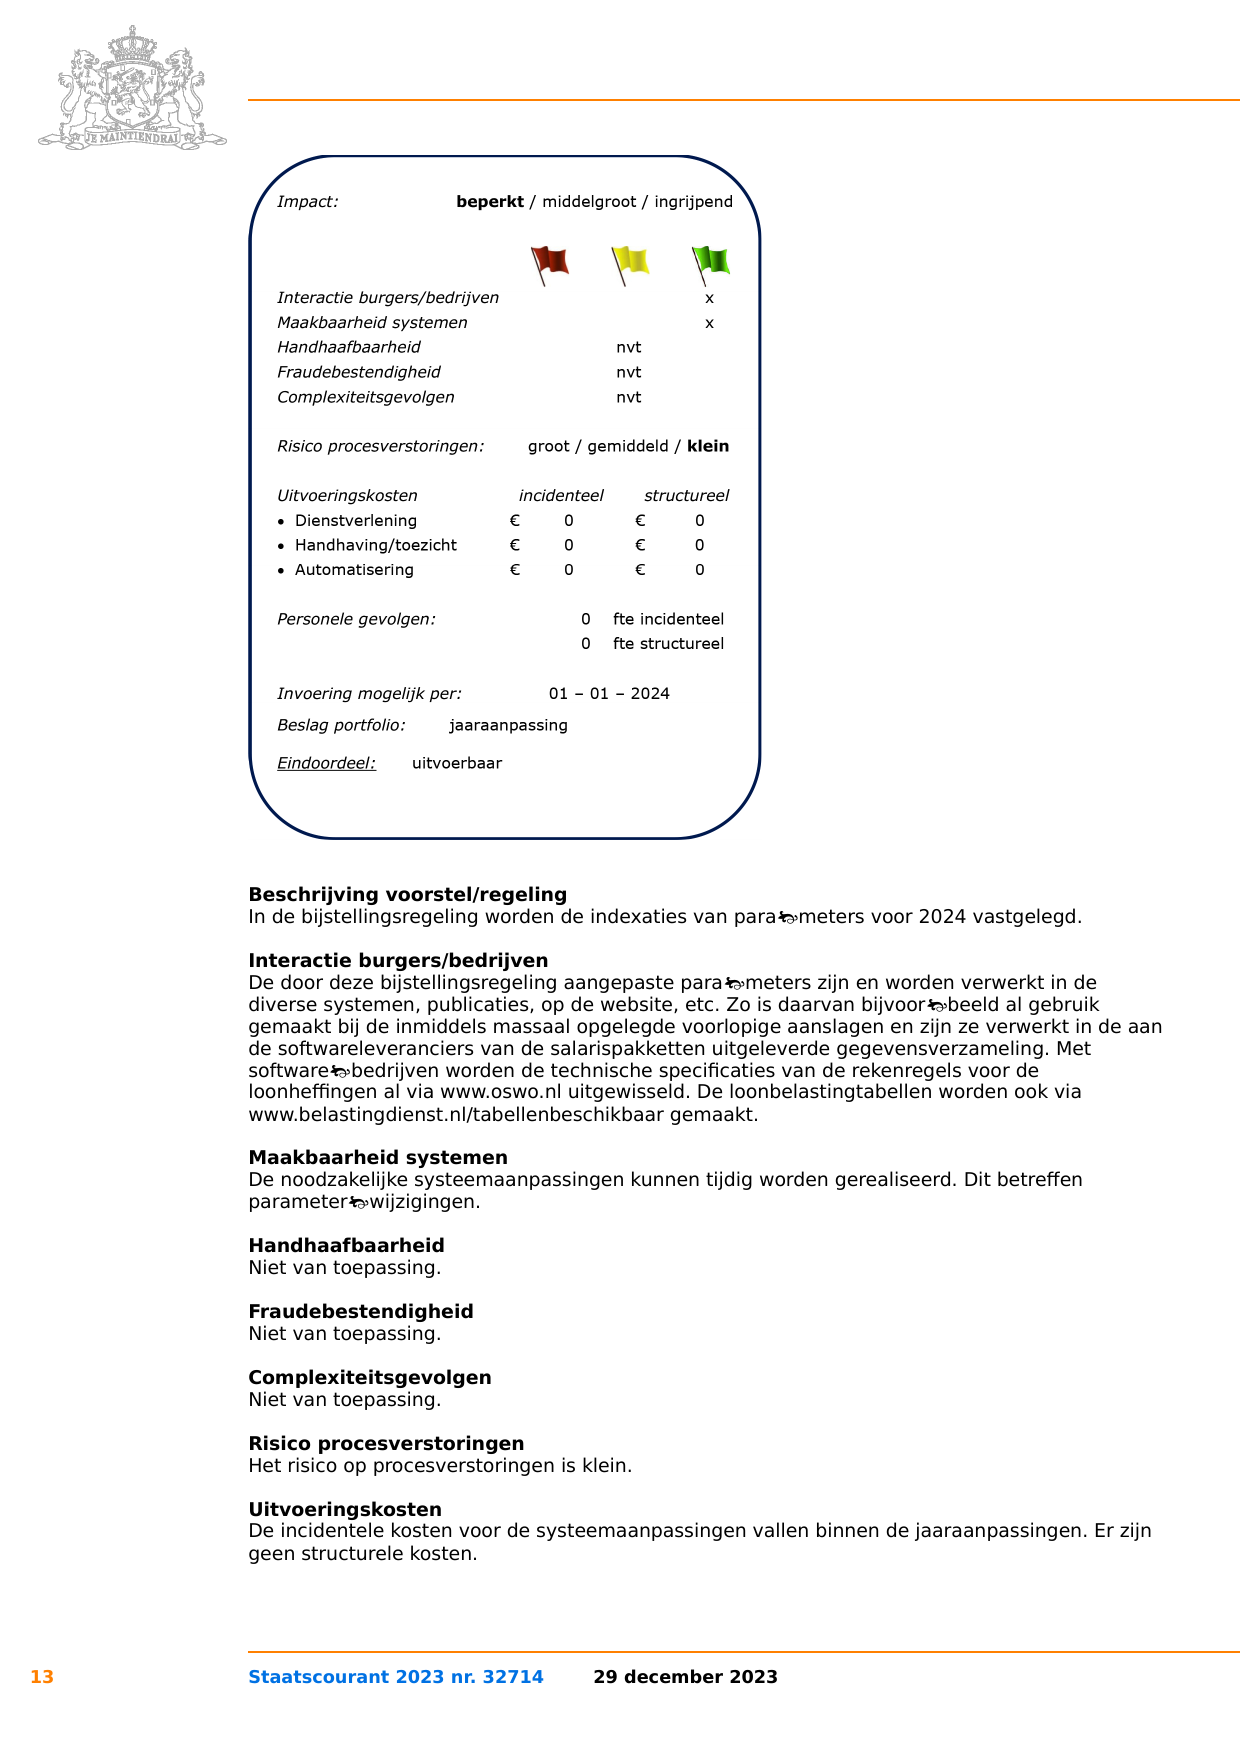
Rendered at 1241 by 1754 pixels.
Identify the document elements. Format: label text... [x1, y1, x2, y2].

text Niet van toepassing. [248, 1257, 1163, 1279]
text Fraudebestendigheid [248, 1301, 1163, 1323]
text Beschrijving voorstel/regeling [248, 884, 1163, 906]
picture [38, 25, 227, 150]
text Complexiteitsgevolgen [248, 1367, 1163, 1389]
text In de bijstellingsregeling worden de indexaties van parameters voor 2024 vastgelegd. [248, 906, 1163, 928]
text De door deze bijstellingsregeling aangepaste parameters zijn en worden verwerkt in de diverse systemen, publicaties, op de website, etc. Zo is daarvan bijvoorbeeld al gebruik gemaakt bij de inmiddels massaal opgelegde voorlopige aanslagen en zijn ze verwerkt in de aan de softwareleveranciers van de salarispakketten uitgeleverde gegevensverzameling. Met softwarebedrijven worden de technische specificaties van de rekenregels voor de loonheffingen al via www.oswo.nl uitgewisseld. De loonbelastingtabellen worden ook via www.belastingdienst.nl/tabellenbeschikbaar gemaakt. [248, 972, 1163, 1125]
text Niet van toepassing. [248, 1323, 1163, 1345]
text Het risico op procesverstoringen is klein. [248, 1454, 1163, 1477]
text Niet van toepassing. [248, 1389, 1163, 1411]
text Handhaafbaarheid [248, 1235, 1163, 1257]
text Risico procesverstoringen [248, 1433, 1163, 1454]
text Interactie burgers/bedrijven [248, 949, 1163, 972]
picture [248, 155, 762, 840]
text De incidentele kosten voor de systeemaanpassingen vallen binnen de jaaraanpassingen. Er zijn geen structurele kosten. [248, 1520, 1163, 1564]
text Uitvoeringskosten [248, 1498, 1163, 1520]
text Maakbaarheid systemen [248, 1147, 1163, 1169]
text De noodzakelijke systeemaanpassingen kunnen tijdig worden gerealiseerd. Dit betreffen parameterwijzigingen. [248, 1169, 1163, 1213]
